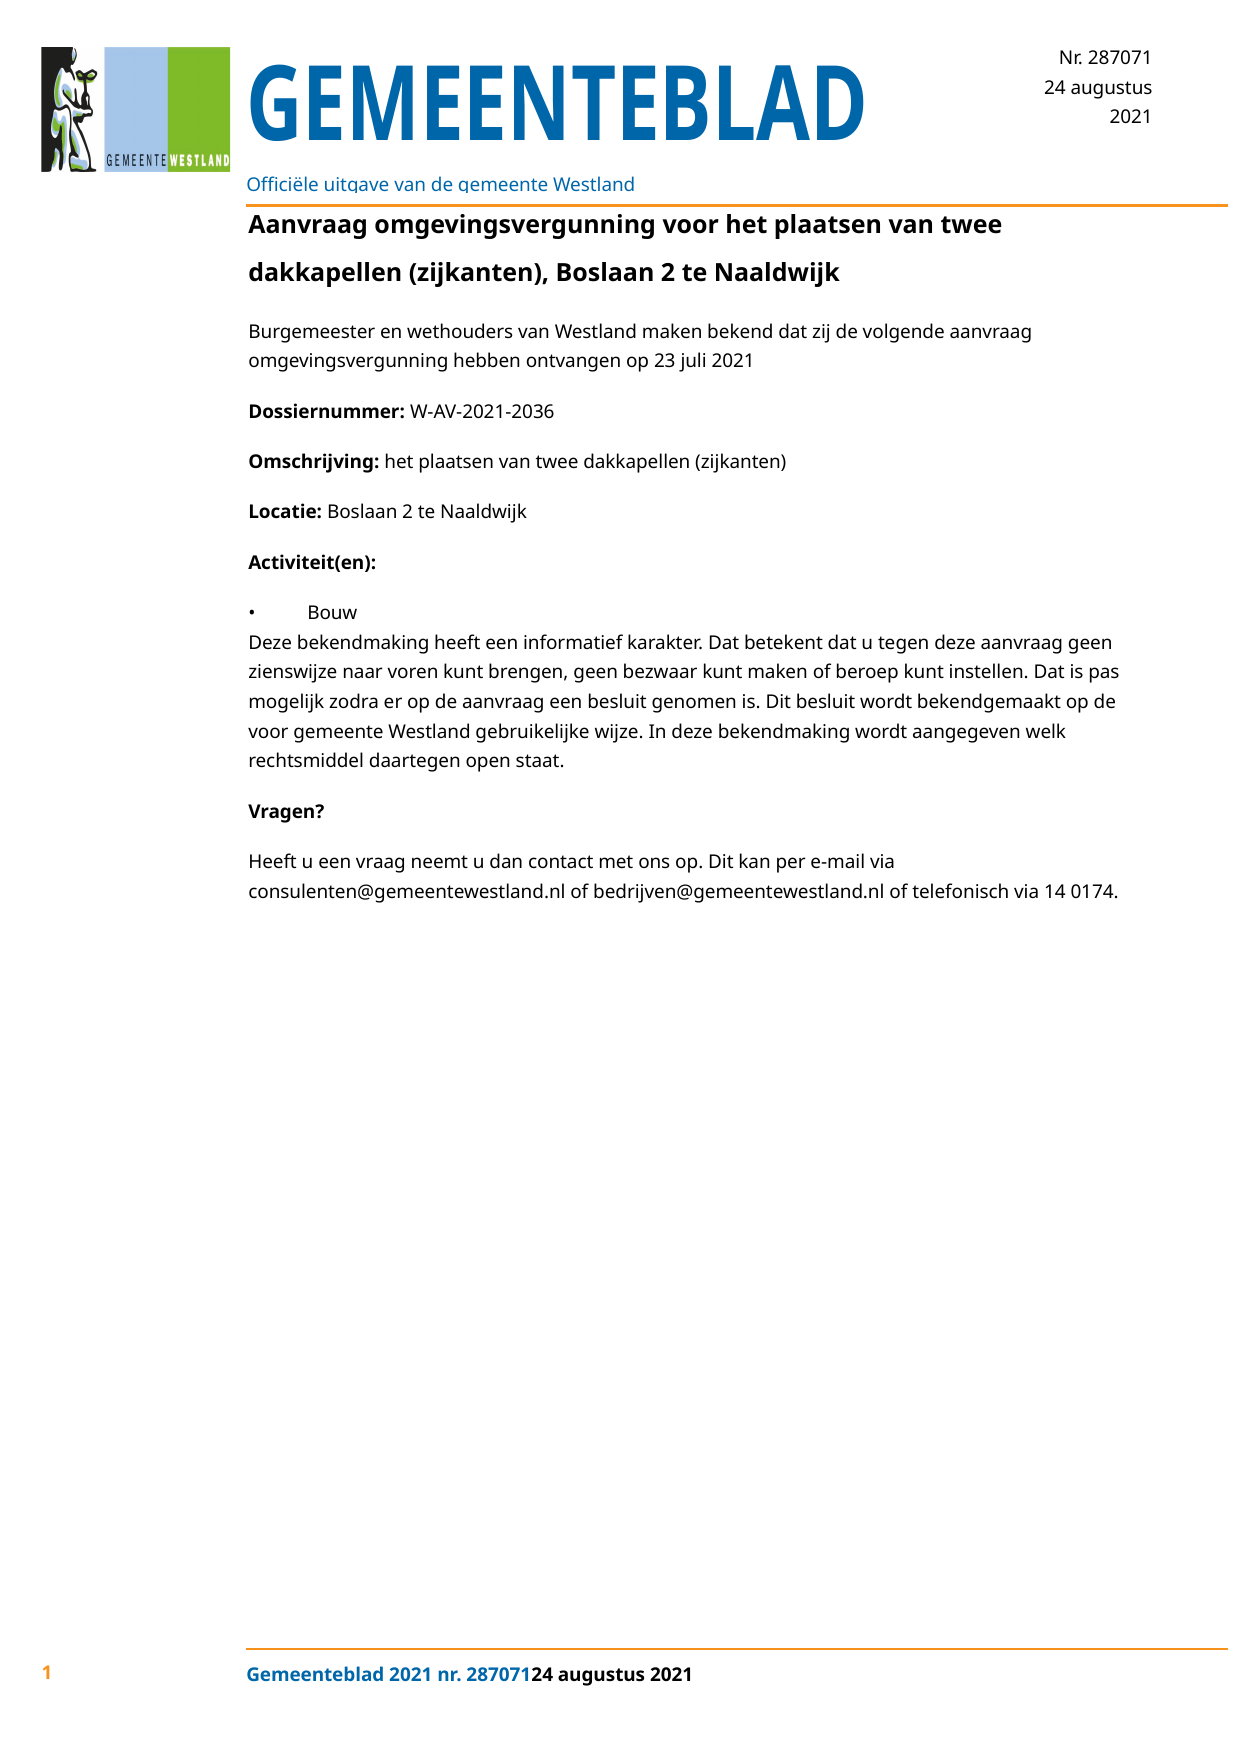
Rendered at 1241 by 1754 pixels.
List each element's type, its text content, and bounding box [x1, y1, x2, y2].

text Aanvraag omgevingsvergunning voor het plaatsen van twee dakkapellen (zijkanten), Boslaan 2 te Naaldwijk [248, 207, 1152, 288]
text Locatie: Boslaan 2 te Naaldwijk [248, 499, 1152, 524]
picture [41, 47, 231, 172]
text Heeft u een vraag neemt u dan contact met ons op. Dit kan per e-mail via consulenten@gemeentewestland.nl of bedrijven@gemeentewestland.nl of telefonisch via 14 0174. [248, 848, 1152, 904]
text Activiteit(en): [248, 549, 1152, 575]
list Bouw [248, 599, 1152, 625]
text Burgemeester en wethouders van Westland maken bekend dat zij de volgende aanvraag omgevingsvergunning hebben ontvangen op 23 juli 2021 [248, 318, 1152, 373]
text Dossiernummer: W-AV-2021-2036 [248, 398, 1152, 424]
text Omschrijving: het plaatsen van twee dakkapellen (zijkanten) [248, 448, 1152, 474]
text Deze bekendmaking heeft een informatief karakter. Dat betekent dat u tegen deze aanvraag geen zienswijze naar voren kunt brengen, geen bezwaar kunt maken of beroep kunt instellen. Dat is pas mogelijk zodra er op de aanvraag een besluit genomen is. Dit besluit wordt bekendgemaakt op de voor gemeente Westland gebruikelijke wijze. In deze bekendmaking wordt aangegeven welk rechtsmiddel daartegen open staat. [248, 629, 1152, 773]
text Vragen? [248, 798, 1152, 824]
